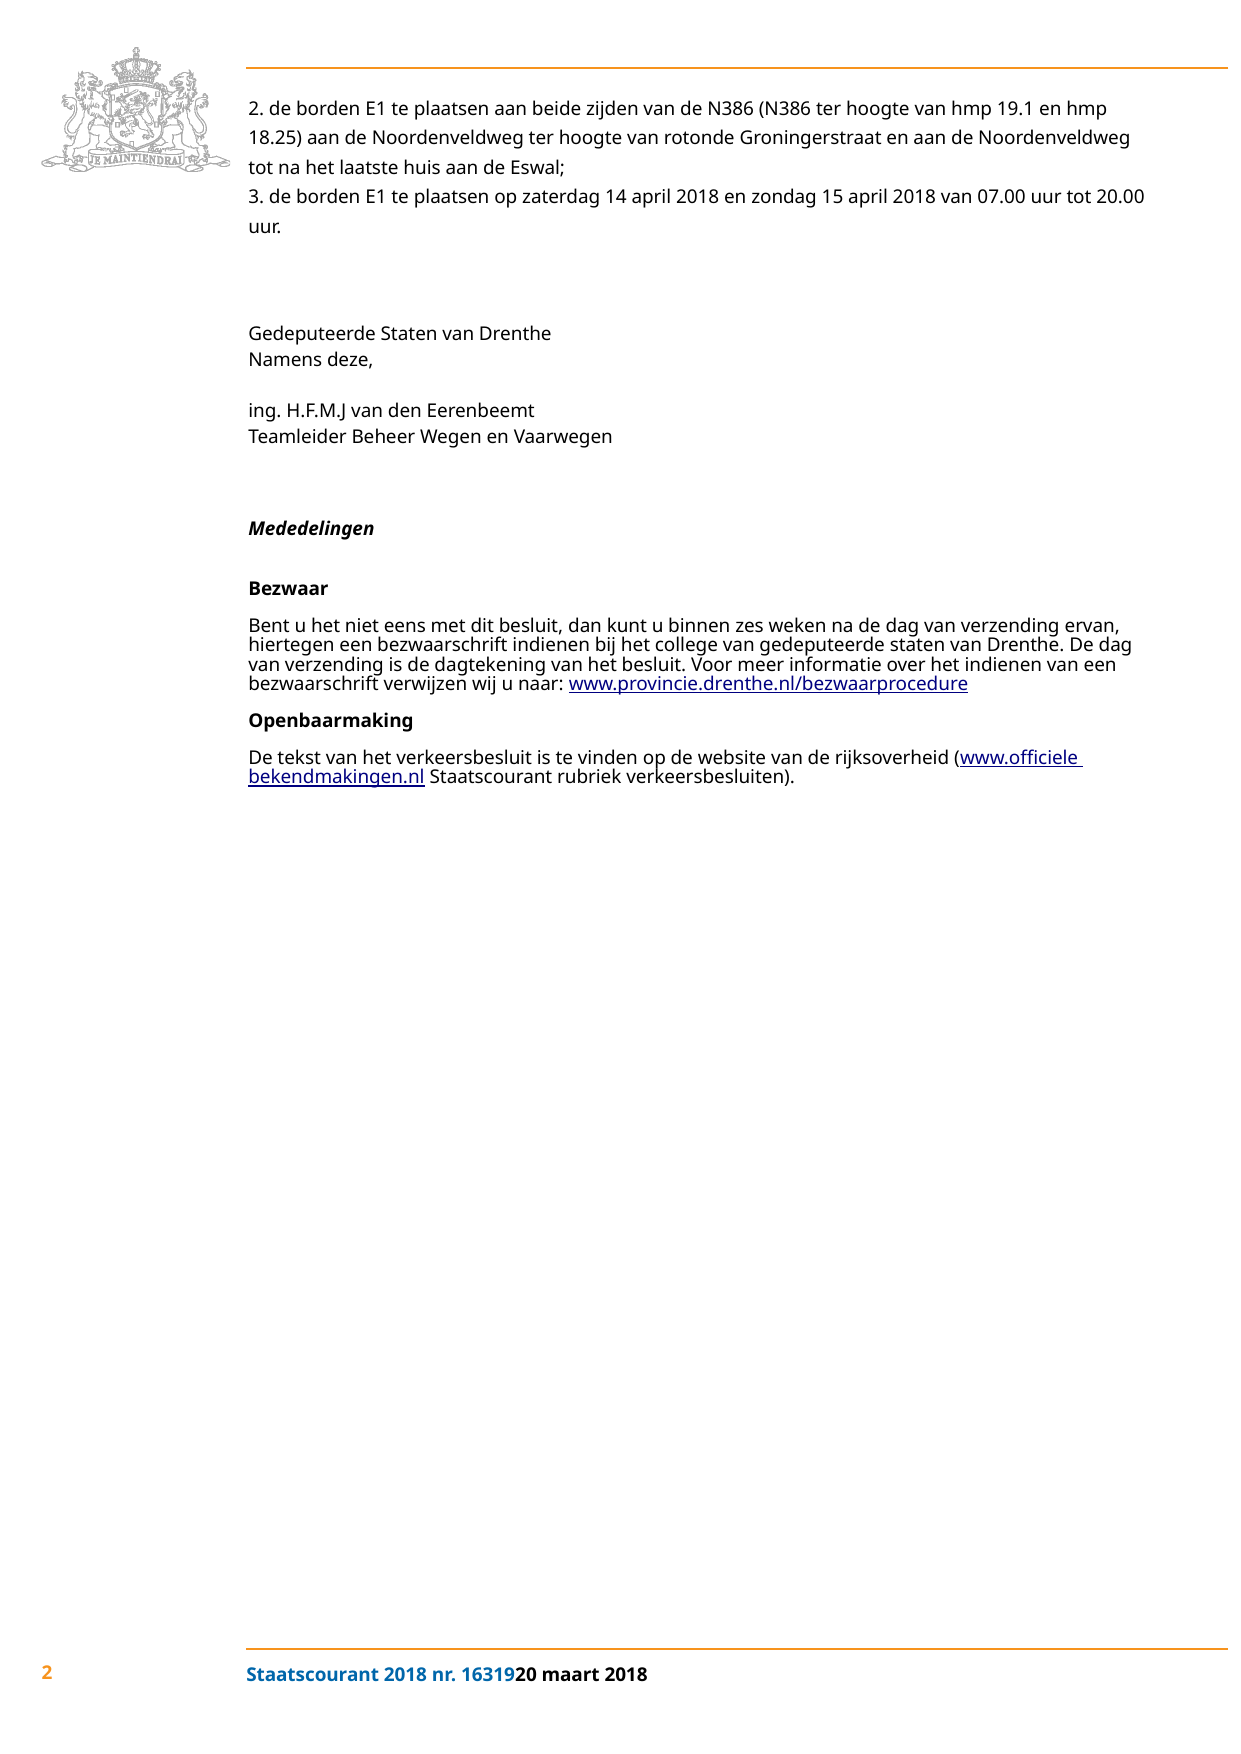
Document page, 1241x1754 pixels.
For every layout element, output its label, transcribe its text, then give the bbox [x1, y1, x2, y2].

text 3. de borden E1 te plaatsen op zaterdag 14 april 2018 en zondag 15 april 2018 van 07.00 uur tot 20.00 uur. [248, 183, 1152, 239]
text ing. H.F.M.J van den Eerenbeemt [248, 397, 1152, 423]
text De tekst van het verkeersbesluit is te vinden op de website van de rijksoverheid (www.officiele bekendmakingen.nl Staatscourant rubriek verkeersbesluiten). [248, 749, 1152, 787]
text Namens deze, [248, 346, 1152, 372]
text Teamleider Beheer Wegen en Vaarwegen [248, 423, 1152, 449]
picture [41, 47, 231, 172]
text 2. de borden E1 te plaatsen aan beide zijden van de N386 (N386 ter hoogte van hmp 19.1 en hmp 18.25) aan de Noordenveldweg ter hoogte van rotonde Groningerstraat en aan de Noordenveldweg tot na het laatste huis aan de Eswal; [248, 95, 1152, 180]
text Bezwaar [248, 580, 1152, 599]
text Openbaarmaking [248, 712, 1152, 731]
text Gedeputeerde Staten van Drenthe [248, 320, 1152, 346]
text Bent u het niet eens met dit besluit, dan kunt u binnen zes weken na de dag van verzending ervan, hiertegen een bezwaarschrift indienen bij het college van gedeputeerde staten van Drenthe. De dag van verzending is de dagtekening van het besluit. Voor meer informatie over het indienen van een bezwaarschrift verwijzen wij u naar: www.provincie.drenthe.nl/bezwaarprocedure [248, 617, 1152, 694]
text Mededelingen [248, 515, 1152, 541]
